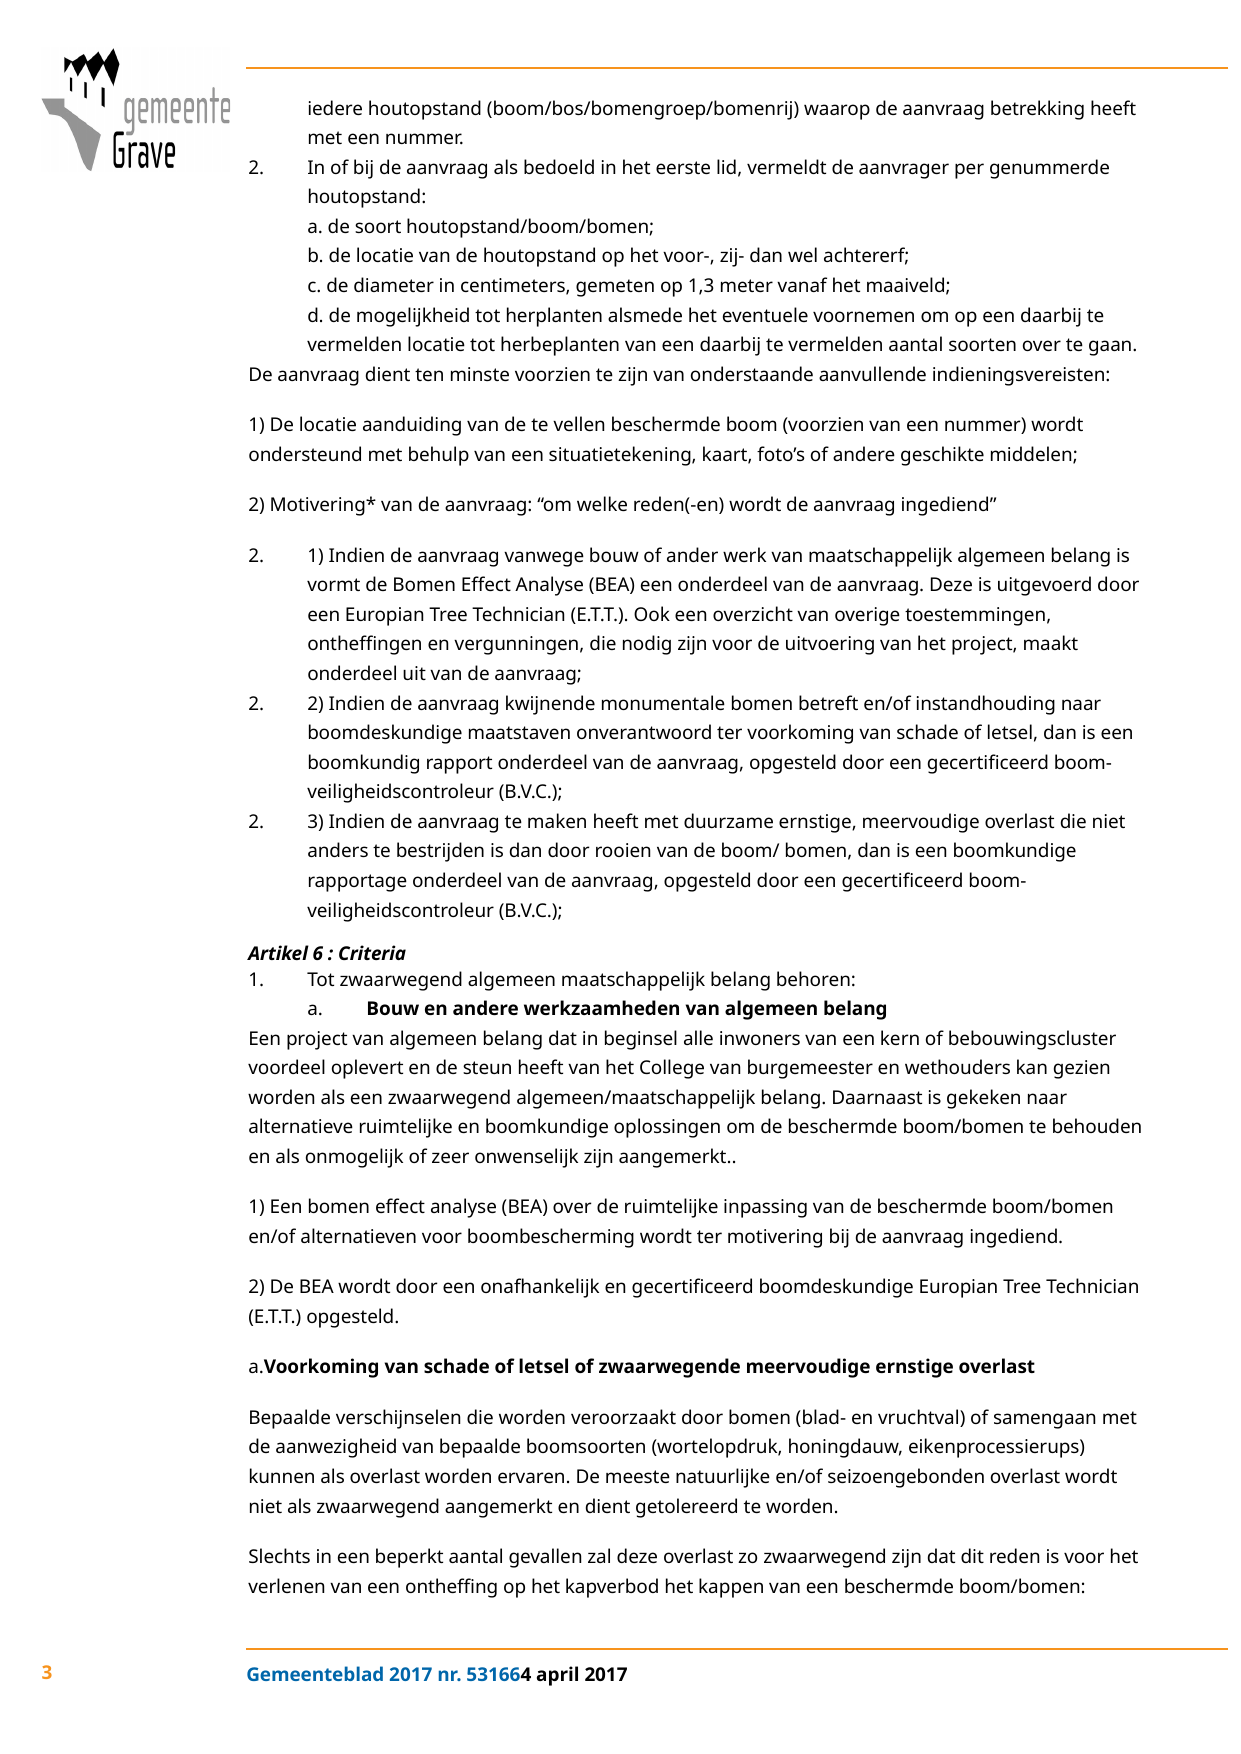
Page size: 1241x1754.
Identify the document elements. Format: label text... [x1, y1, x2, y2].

list b. de locatie van de houtopstand op het voor-, zij- dan wel achtererf; [248, 243, 1152, 268]
text 2) De BEA wordt door een onafhankelijk en gecertificeerd boomdeskundige Europian Tree Technician (E.T.T.) opgesteld. [248, 1274, 1152, 1329]
text 1) Een bomen effect analyse (BEA) over de ruimtelijke inpassing van de beschermde boom/bomen en/of alternatieven voor boombescherming wordt ter motivering bij de aanvraag ingediend. [248, 1194, 1152, 1249]
list Tot zwaarwegend algemeen maatschappelijk belang behoren: [248, 966, 1152, 991]
list c. de diameter in centimeters, gemeten op 1,3 meter vanaf het maaiveld; [248, 272, 1152, 298]
text De aanvraag dient ten minste voorzien te zijn van onderstaande aanvullende indieningsvereisten: [248, 361, 1152, 387]
text Bepaalde verschijnselen die worden veroorzaakt door bomen (blad- en vruchtval) of samengaan met de aanwezigheid van bepaalde boomsoorten (wortelopdruk, honingdauw, eikenprocessierups) kunnen als overlast worden ervaren. De meeste natuurlijke en/of seizoengebonden overlast wordt niet als zwaarwegend aangemerkt en dient getolereerd te worden. [248, 1404, 1152, 1518]
text Een project van algemeen belang dat in beginsel alle inwoners van een kern of bebouwingscluster voordeel oplevert en de steun heeft van het College van burgemeester en wethouders kan gezien worden als een zwaarwegend algemeen/maatschappelijk belang. Daarnaast is gekeken naar alternatieve ruimtelijke en boomkundige oplossingen om de beschermde boom/bomen te behouden en als onmogelijk of zeer onwenselijk zijn aangemerkt.. [248, 1025, 1152, 1169]
list 3) Indien de aanvraag te maken heeft met duurzame ernstige, meervoudige overlast die niet anders te bestrijden is dan door rooien van de boom/ bomen, dan is een boomkundige rapportage onderdeel van de aanvraag, opgesteld door een gecertificeerd boom- veiligheidscontroleur (B.V.C.); [248, 808, 1152, 923]
list 2) Indien de aanvraag kwijnende monumentale bomen betreft en/of instandhouding naar boomdeskundige maatstaven onverantwoord ter voorkoming van schade of letsel, dan is een boomkundig rapport onderdeel van de aanvraag, opgesteld door een gecertificeerd boom- veiligheidscontroleur (B.V.C.); [248, 690, 1152, 804]
list a. de soort houtopstand/boom/bomen; [248, 213, 1152, 239]
list Bouw en andere werkzaamheden van algemeen belang [307, 995, 1152, 1021]
text Artikel 6 : Criteria [248, 940, 1152, 966]
text 2) Motivering* van de aanvraag: “om welke reden(-en) wordt de aanvraag ingediend” [248, 491, 1152, 517]
list vormt de Bomen Effect Analyse (BEA) een onderdeel van de aanvraag. Deze is uitgevoerd door een Europian Tree Technician (E.T.T.). Ook een overzicht van overige toestemmingen, ontheffingen en vergunningen, die nodig zijn voor de uitvoering van het project, maakt onderdeel uit van de aanvraag; [248, 571, 1152, 686]
text Slechts in een beperkt aantal gevallen zal deze overlast zo zwaarwegend zijn dat dit reden is voor het verlenen van een ontheffing op het kapverbod het kappen van een beschermde boom/bomen: [248, 1543, 1152, 1598]
text 1) De locatie aanduiding van de te vellen beschermde boom (voorzien van een nummer) wordt ondersteund met behulp van een situatietekening, kaart, foto’s of andere geschikte middelen; [248, 411, 1152, 467]
picture [41, 47, 231, 172]
text a.Voorkoming van schade of letsel of zwaarwegende meervoudige ernstige overlast [248, 1354, 1152, 1379]
list In of bij de aanvraag als bedoeld in het eerste lid, vermeldt de aanvrager per genummerde houtopstand: [248, 154, 1152, 209]
list d. de mogelijkheid tot herplanten alsmede het eventuele voornemen om op een daarbij te vermelden locatie tot herbeplanten van een daarbij te vermelden aantal soorten over te gaan. [248, 302, 1152, 357]
list iedere houtopstand (boom/bos/bomengroep/bomenrij) waarop de aanvraag betrekking heeft met een nummer. [248, 95, 1152, 150]
list 1) Indien de aanvraag vanwege bouw of ander werk van maatschappelijk algemeen belang is [248, 542, 1152, 568]
